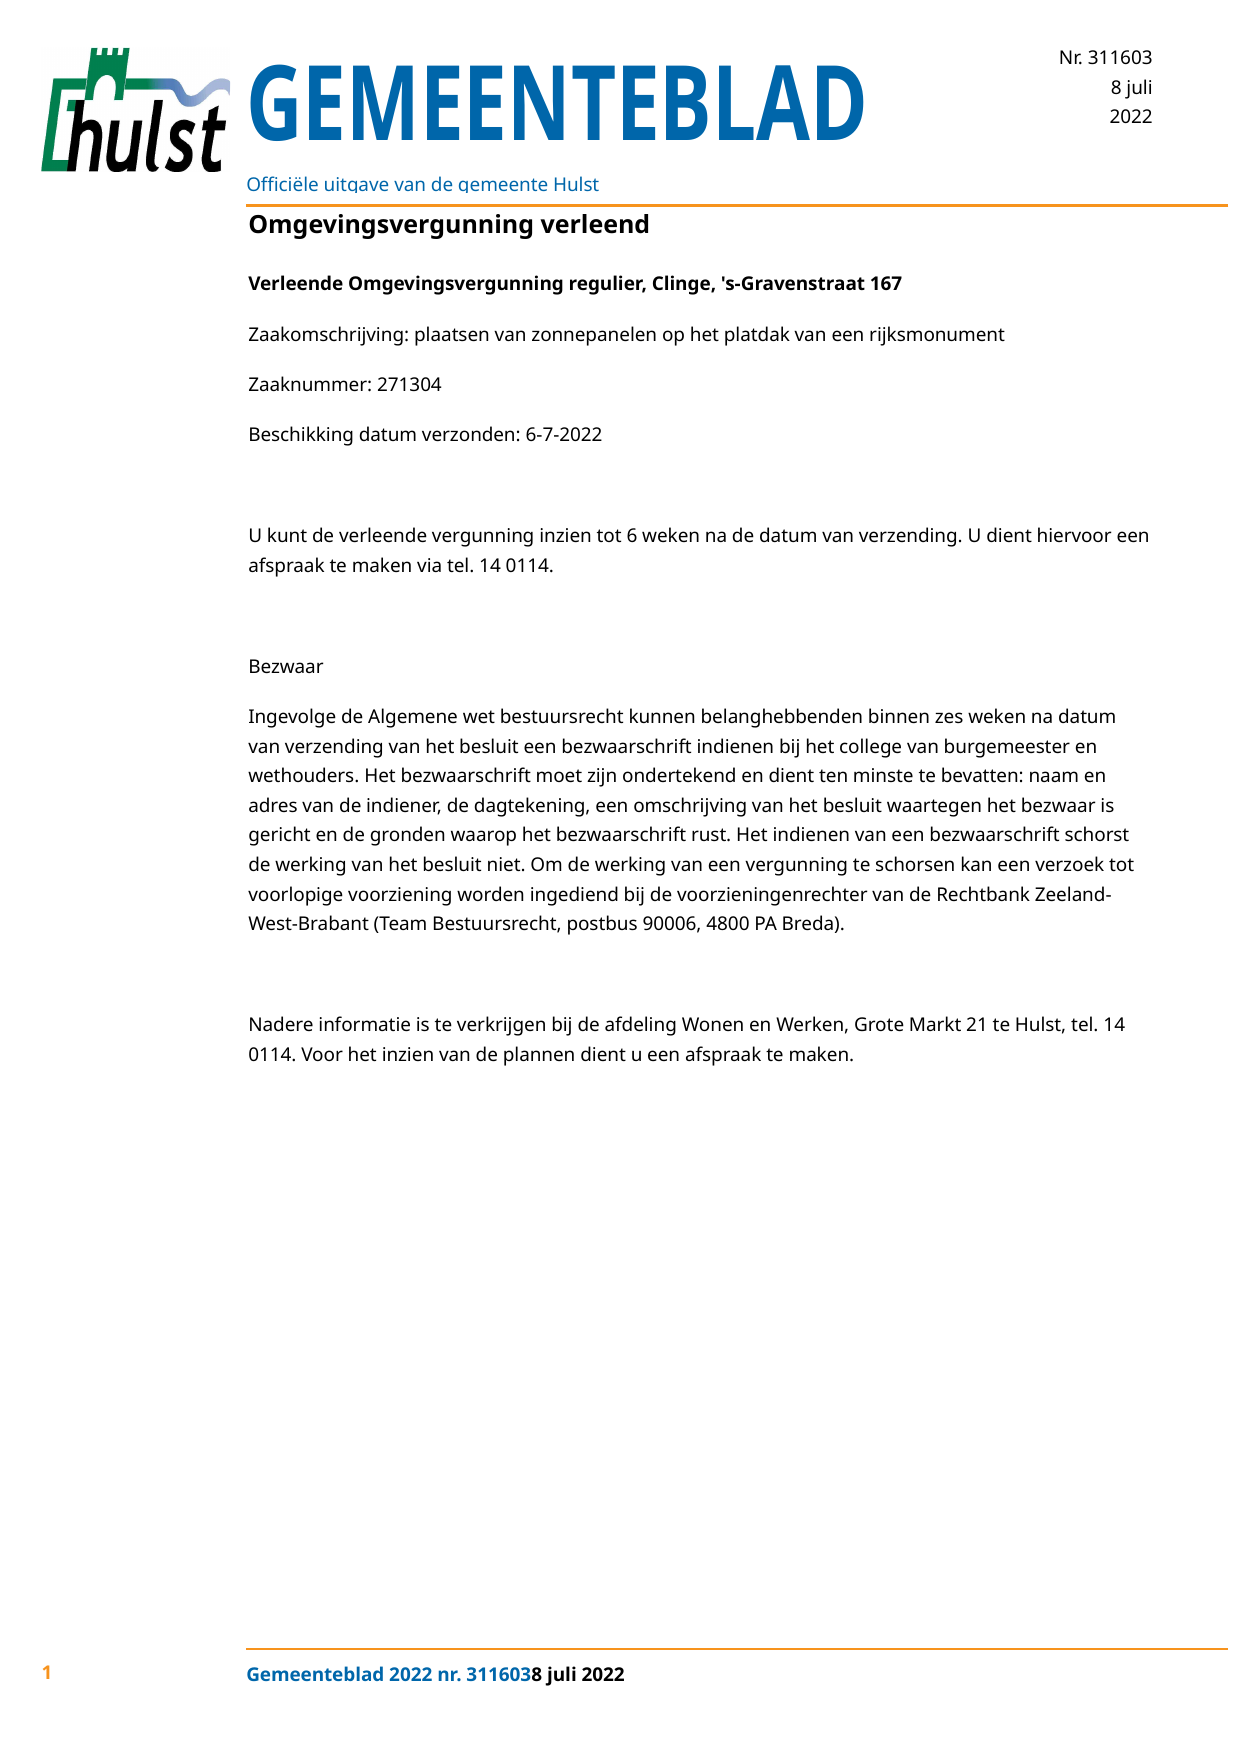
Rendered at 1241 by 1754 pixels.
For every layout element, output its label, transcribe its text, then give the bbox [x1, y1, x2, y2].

picture [41, 47, 231, 172]
text Zaaknummer: 271304 [248, 371, 1152, 397]
text Nadere informatie is te verkrijgen bij de afdeling Wonen en Werken, Grote Markt 21 te Hulst, tel. 14 0114. Voor het inzien van de plannen dient u een afspraak te maken. [248, 1011, 1152, 1066]
text Beschikking datum verzonden: 6-7-2022 [248, 422, 1152, 447]
text Bezwaar [248, 653, 1152, 678]
text U kunt de verleende vergunning inzien tot 6 weken na de datum van verzending. U dient hiervoor een afspraak te maken via tel. 14 0114. [248, 522, 1152, 578]
text Verleende Omgevingsvergunning regulier, Clinge, 's-Gravenstraat 167 [248, 270, 1152, 296]
text Zaakomschrijving: plaatsen van zonnepanelen op het platdak van een rijksmonument [248, 321, 1152, 346]
text Omgevingsvergunning verleend [248, 207, 1152, 241]
text Ingevolge de Algemene wet bestuursrecht kunnen belanghebbenden binnen zes weken na datum van verzending van het besluit een bezwaarschrift indienen bij het college van burgemeester en wethouders. Het bezwaarschrift moet zijn ondertekend en dient ten minste te bevatten: naam en adres van de indiener, de dagtekening, een omschrijving van het besluit waartegen het bezwaar is gericht en de gronden waarop het bezwaarschrift rust. Het indienen van een bezwaarschrift schorst de werking van het besluit niet. Om de werking van een vergunning te schorsen kan een verzoek tot voorlopige voorziening worden ingediend bij de voorzieningenrechter van de Rechtbank Zeeland-West-Brabant (Team Bestuursrecht, postbus 90006, 4800 PA Breda). [248, 703, 1152, 936]
